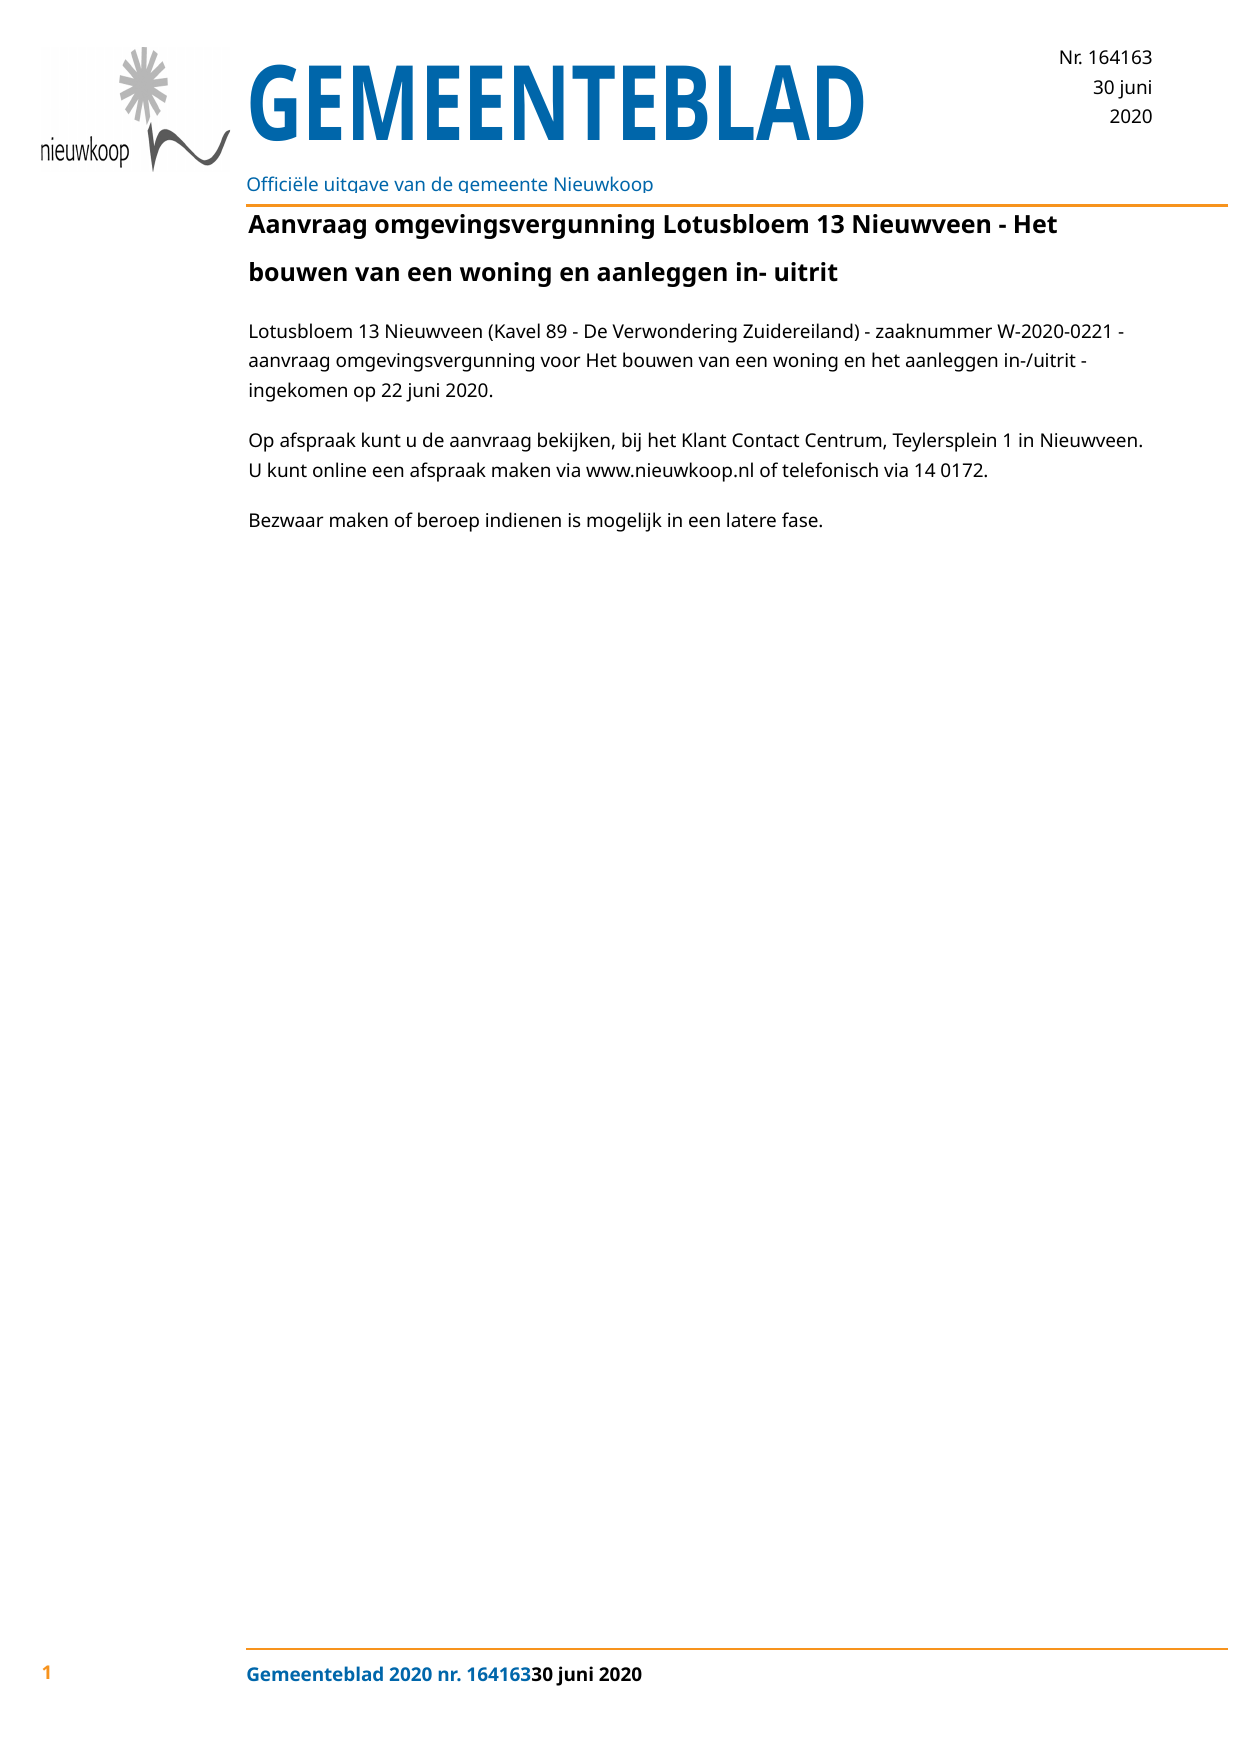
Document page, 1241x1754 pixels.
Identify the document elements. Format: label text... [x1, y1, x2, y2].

text Aanvraag omgevingsvergunning Lotusbloem 13 Nieuwveen - Het bouwen van een woning en aanleggen in- uitrit [248, 207, 1152, 288]
picture [41, 47, 231, 172]
text Op afspraak kunt u de aanvraag bekijken, bij het Klant Contact Centrum, Teylersplein 1 in Nieuwveen. U kunt online een afspraak maken via www.nieuwkoop.nl of telefonisch via 14 0172. [248, 427, 1152, 483]
text Bezwaar maken of beroep indienen is mogelijk in een latere fase. [248, 507, 1152, 533]
text Lotusbloem 13 Nieuwveen (Kavel 89 - De Verwondering Zuidereiland) - zaaknummer W-2020-0221 - aanvraag omgevingsvergunning voor Het bouwen van een woning en het aanleggen in-/uitrit - ingekomen op 22 juni 2020. [248, 318, 1152, 403]
